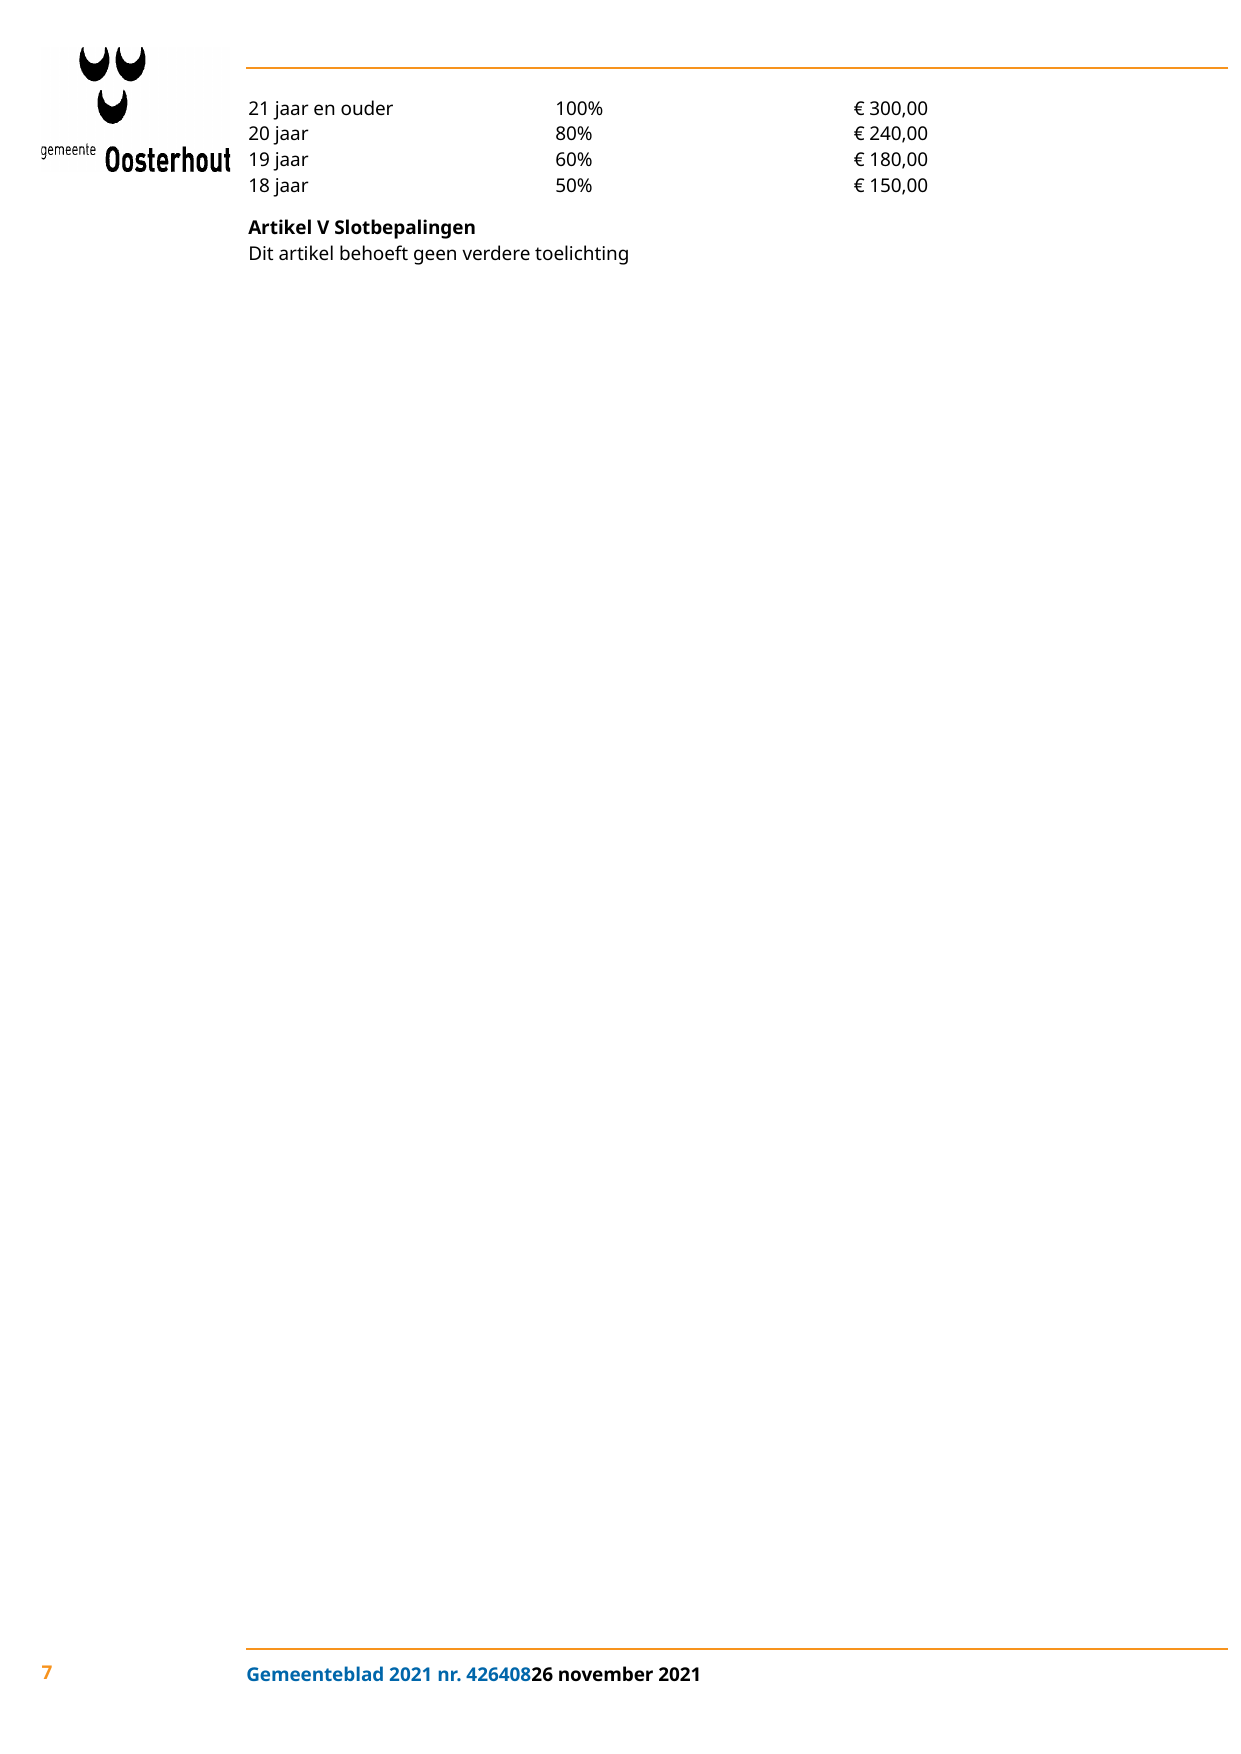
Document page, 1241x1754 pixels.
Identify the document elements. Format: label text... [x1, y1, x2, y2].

table_cell 60% [555, 146, 853, 172]
table_cell 20 jaar [248, 121, 555, 146]
table_cell € 180,00 [854, 146, 1152, 172]
table_cell € 240,00 [854, 121, 1152, 146]
table_cell € 150,00 [854, 172, 1152, 198]
table_cell € 300,00 [854, 95, 1152, 121]
text Artikel V Slotbepalingen [248, 214, 1152, 240]
table_cell 50% [555, 172, 853, 198]
table_cell 18 jaar [248, 172, 555, 198]
text Dit artikel behoeft geen verdere toelichting [248, 240, 1152, 266]
table_cell 100% [555, 95, 853, 121]
picture [41, 47, 231, 172]
table_cell 19 jaar [248, 146, 555, 172]
table_cell 21 jaar en ouder [248, 95, 555, 121]
table_cell 80% [555, 121, 853, 146]
